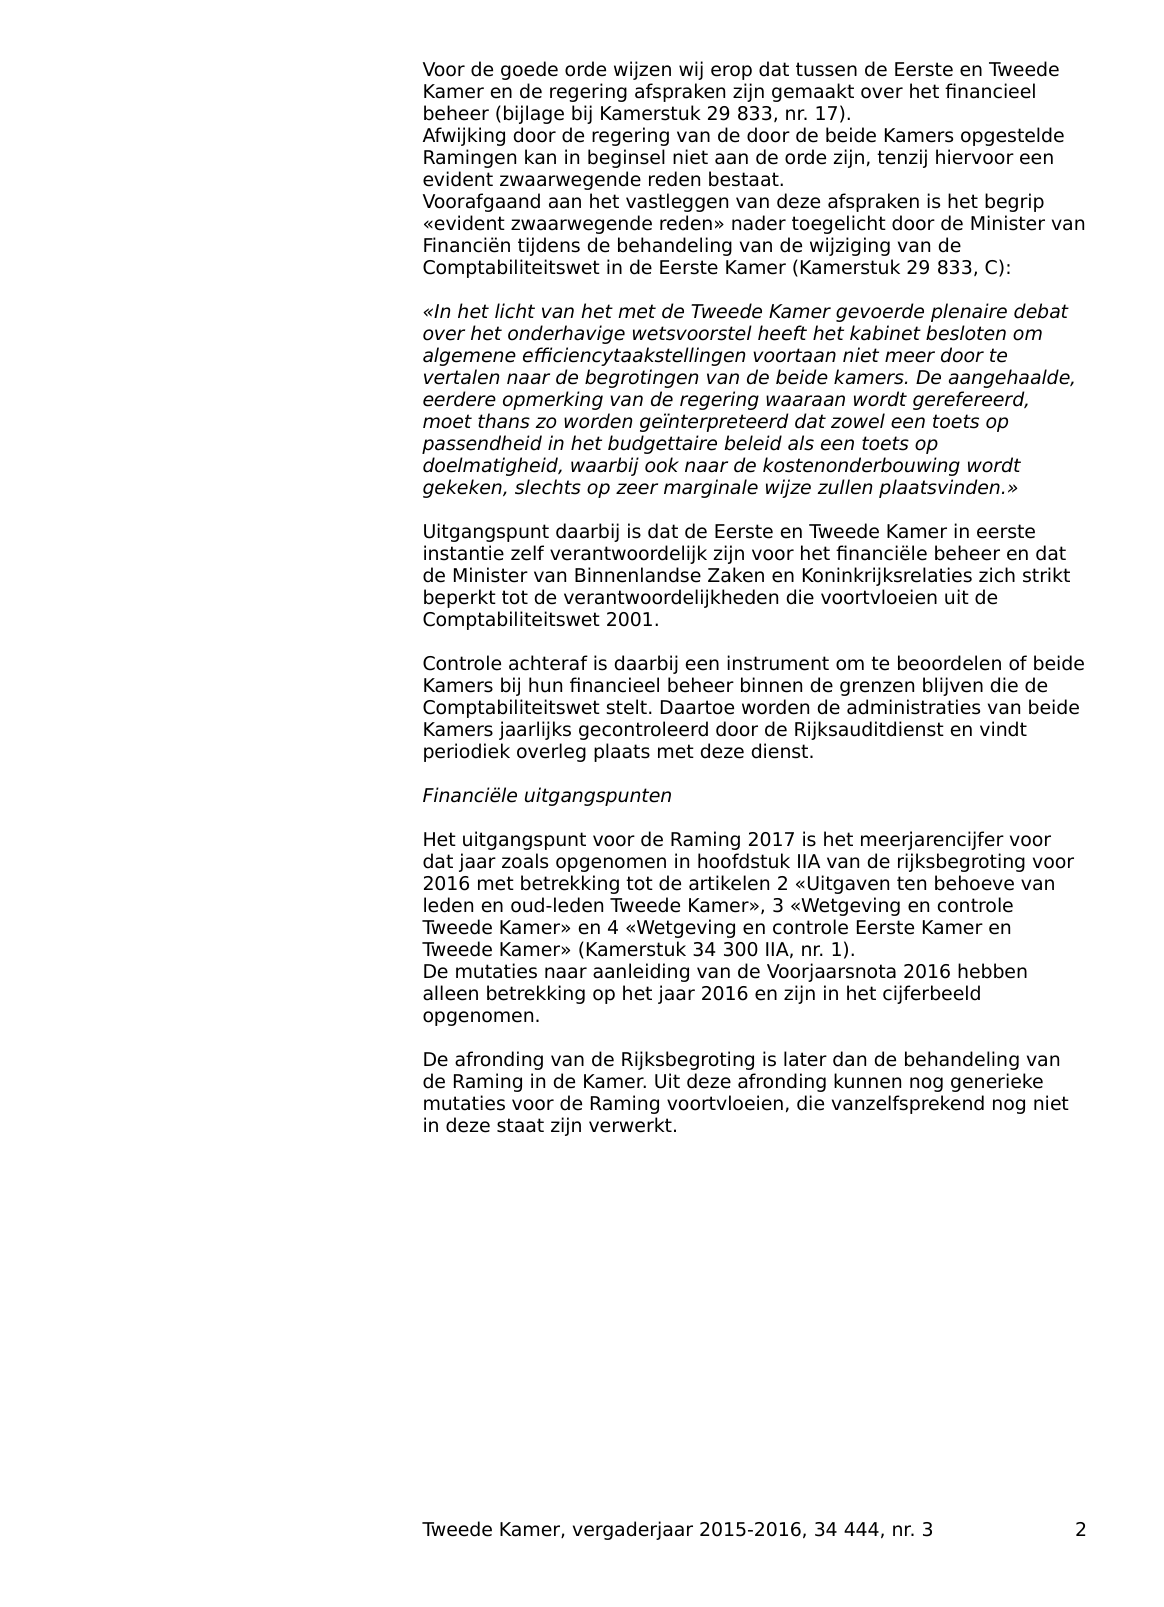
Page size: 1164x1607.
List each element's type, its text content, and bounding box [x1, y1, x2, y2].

subtitle Financiële uitgangspunten [422, 785, 1087, 807]
text Het uitgangspunt voor de Raming 2017 is het meerjarencijfer voor dat jaar zoals opgenomen in hoofdstuk IIA van de rijksbegroting voor 2016 met betrekking tot de artikelen 2 «Uitgaven ten behoeve van leden en oud-leden Tweede Kamer», 3 «Wetgeving en controle Tweede Kamer» en 4 «Wetgeving en controle Eerste Kamer en Tweede Kamer» (Kamerstuk 34 300 IIA, nr. 1). [422, 829, 1087, 961]
text De mutaties naar aanleiding van de Voorjaarsnota 2016 hebben alleen betrekking op het jaar 2016 en zijn in het cijferbeeld opgenomen. [422, 961, 1087, 1027]
text Uitgangspunt daarbij is dat de Eerste en Tweede Kamer in eerste instantie zelf verantwoordelijk zijn voor het financiële beheer en dat de Minister van Binnenlandse Zaken en Koninkrijksrelaties zich strikt beperkt tot de verantwoordelijkheden die voortvloeien uit de Comptabiliteitswet 2001. [422, 521, 1087, 631]
text «In het licht van het met de Tweede Kamer gevoerde plenaire debat over het onderhavige wetsvoorstel heeft het kabinet besloten om algemene efficiencytaakstellingen voortaan niet meer door te vertalen naar de begrotingen van de beide kamers. De aangehaalde, eerdere opmerking van de regering waaraan wordt gerefereerd, moet thans zo worden geïnterpreteerd dat zowel een toets op passendheid in het budgettaire beleid als een toets op doelmatigheid, waarbij ook naar de kostenonderbouwing wordt gekeken, slechts op zeer marginale wijze zullen plaatsvinden.» [422, 301, 1087, 499]
text De afronding van de Rijksbegroting is later dan de behandeling van de Raming in de Kamer. Uit deze afronding kunnen nog generieke mutaties voor de Raming voortvloeien, die vanzelfsprekend nog niet in deze staat zijn verwerkt. [422, 1049, 1087, 1137]
text Voorafgaand aan het vastleggen van deze afspraken is het begrip «evident zwaarwegende reden» nader toegelicht door de Minister van Financiën tijdens de behandeling van de wijziging van de Comptabiliteitswet in de Eerste Kamer (Kamerstuk 29 833, C): [422, 191, 1087, 279]
text Afwijking door de regering van de door de beide Kamers opgestelde Ramingen kan in beginsel niet aan de orde zijn, tenzij hiervoor een evident zwaarwegende reden bestaat. [422, 125, 1087, 191]
text Voor de goede orde wijzen wij erop dat tussen de Eerste en Tweede Kamer en de regering afspraken zijn gemaakt over het financieel beheer (bijlage bij Kamerstuk 29 833, nr. 17). [422, 59, 1087, 125]
text Controle achteraf is daarbij een instrument om te beoordelen of beide Kamers bij hun financieel beheer binnen de grenzen blijven die de Comptabiliteitswet stelt. Daartoe worden de administraties van beide Kamers jaarlijks gecontroleerd door de Rijksauditdienst en vindt periodiek overleg plaats met deze dienst. [422, 653, 1087, 763]
